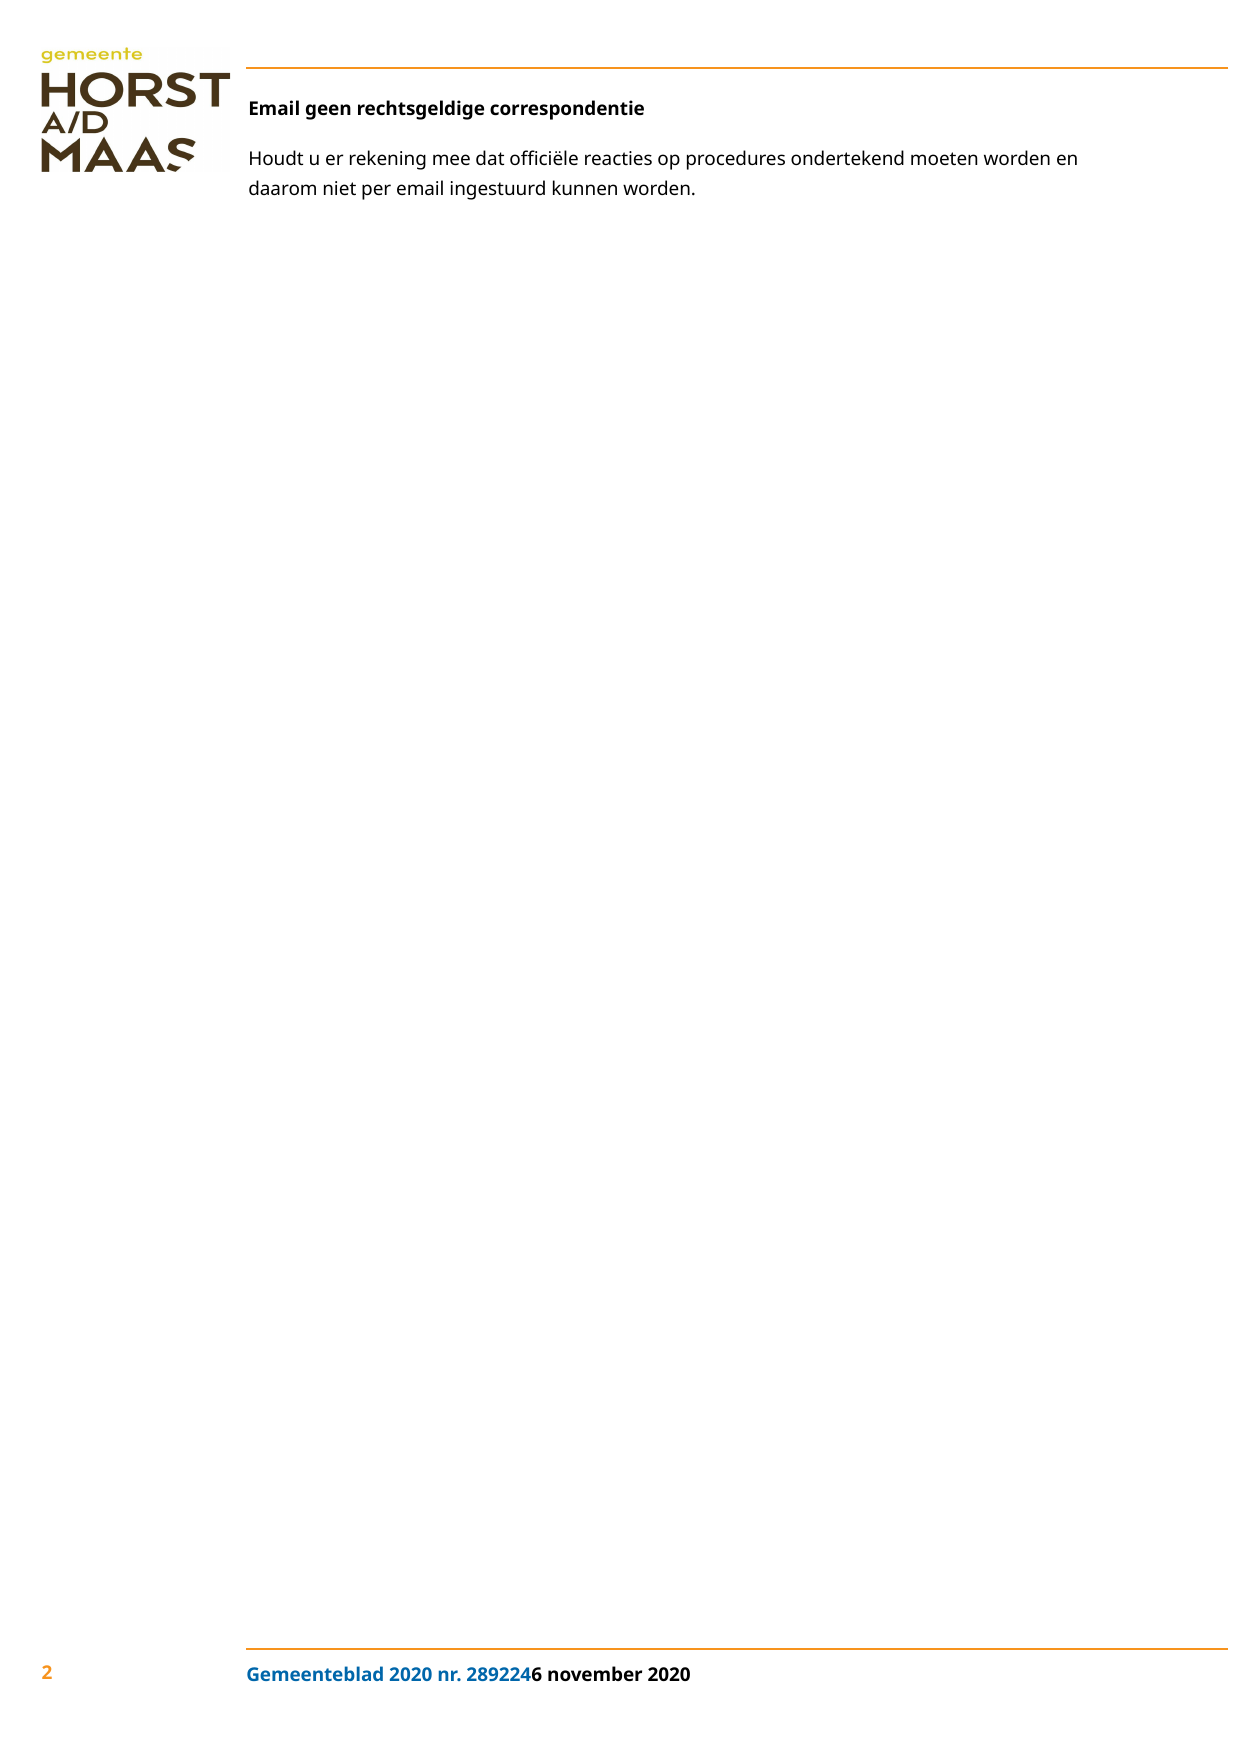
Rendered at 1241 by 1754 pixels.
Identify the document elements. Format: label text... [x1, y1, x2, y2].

text Email geen rechtsgeldige correspondentie [248, 95, 1152, 121]
picture [41, 47, 231, 172]
text Houdt u er rekening mee dat officiële reacties op procedures ondertekend moeten worden en daarom niet per email ingestuurd kunnen worden. [248, 145, 1152, 201]
